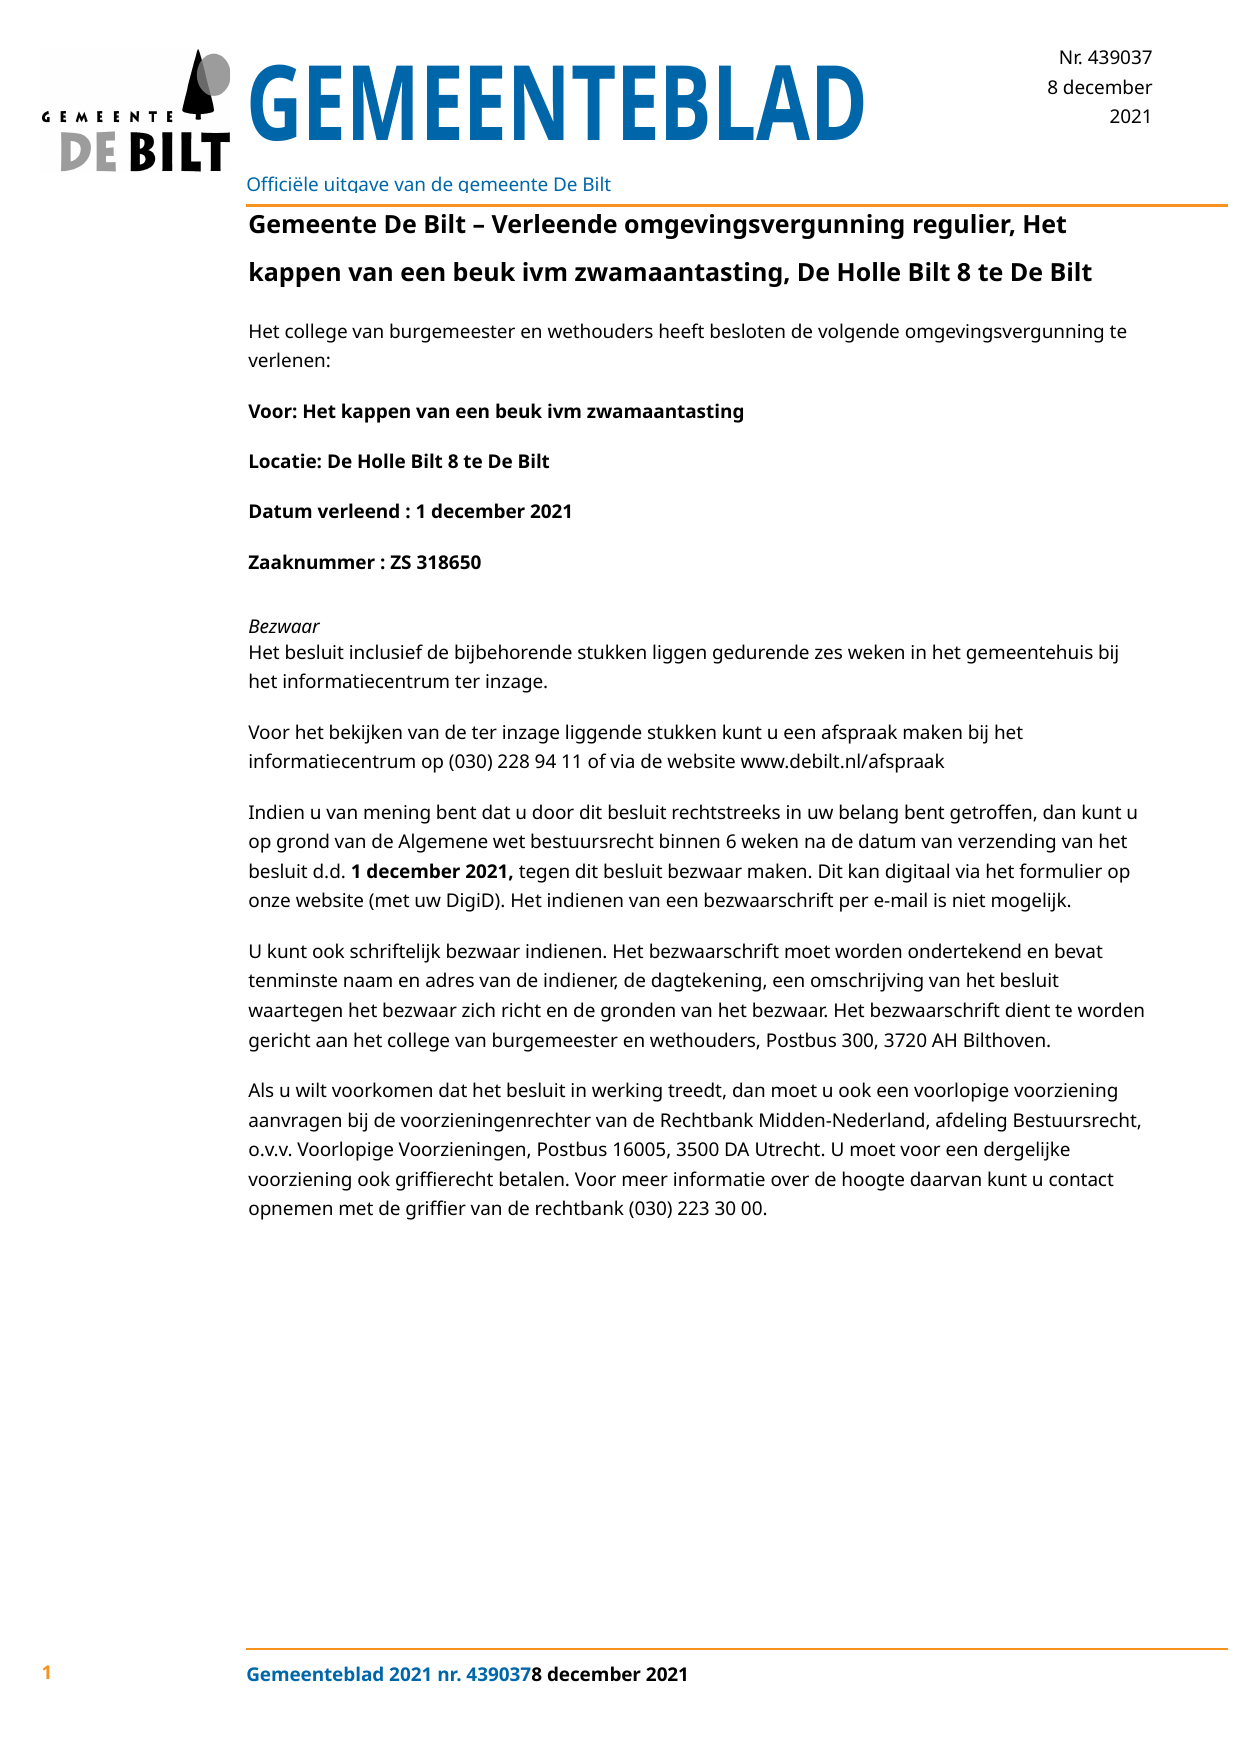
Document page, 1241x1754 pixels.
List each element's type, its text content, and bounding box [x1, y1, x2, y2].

picture [41, 47, 231, 172]
text Locatie: De Holle Bilt 8 te De Bilt [248, 448, 1152, 474]
text Voor het bekijken van de ter inzage liggende stukken kunt u een afspraak maken bij het informatiecentrum op (030) 228 94 11 of via de website www.debilt.nl/afspraak [248, 719, 1152, 774]
text Het besluit inclusief de bijbehorende stukken liggen gedurende zes weken in het gemeentehuis bij het informatiecentrum ter inzage. [248, 639, 1152, 694]
text Bezwaar [248, 613, 1152, 639]
text Gemeente De Bilt – Verleende omgevingsvergunning regulier, Het kappen van een beuk ivm zwamaantasting, De Holle Bilt 8 te De Bilt [248, 207, 1152, 288]
text U kunt ook schriftelijk bezwaar indienen. Het bezwaarschrift moet worden ondertekend en bevat tenminste naam en adres van de indiener, de dagtekening, een omschrijving van het besluit waartegen het bezwaar zich richt en de gronden van het bezwaar. Het bezwaarschrift dient te worden gericht aan het college van burgemeester en wethouders, Postbus 300, 3720 AH Bilthoven. [248, 938, 1152, 1052]
text Het college van burgemeester en wethouders heeft besloten de volgende omgevingsvergunning te verlenen: [248, 318, 1152, 373]
text Indien u van mening bent dat u door dit besluit rechtstreeks in uw belang bent getroffen, dan kunt u op grond van de Algemene wet bestuursrecht binnen 6 weken na de datum van verzending van het besluit d.d. 1 december 2021, tegen dit besluit bezwaar maken. Dit kan digitaal via het formulier op onze website (met uw DigiD). Het indienen van een bezwaarschrift per e-mail is niet mogelijk. [248, 799, 1152, 913]
text Voor: Het kappen van een beuk ivm zwamaantasting [248, 398, 1152, 424]
text Als u wilt voorkomen dat het besluit in werking treedt, dan moet u ook een voorlopige voorziening aanvragen bij de voorzieningenrechter van de Rechtbank Midden-Nederland, afdeling Bestuursrecht, o.v.v. Voorlopige Voorzieningen, Postbus 16005, 3500 DA Utrecht. U moet voor een dergelijke voorziening ook griffierecht betalen. Voor meer informatie over de hoogte daarvan kunt u contact opnemen met de griffier van de rechtbank (030) 223 30 00. [248, 1077, 1152, 1221]
text Datum verleend : 1 december 2021 [248, 499, 1152, 524]
text Zaaknummer : ZS 318650 [248, 549, 1152, 575]
